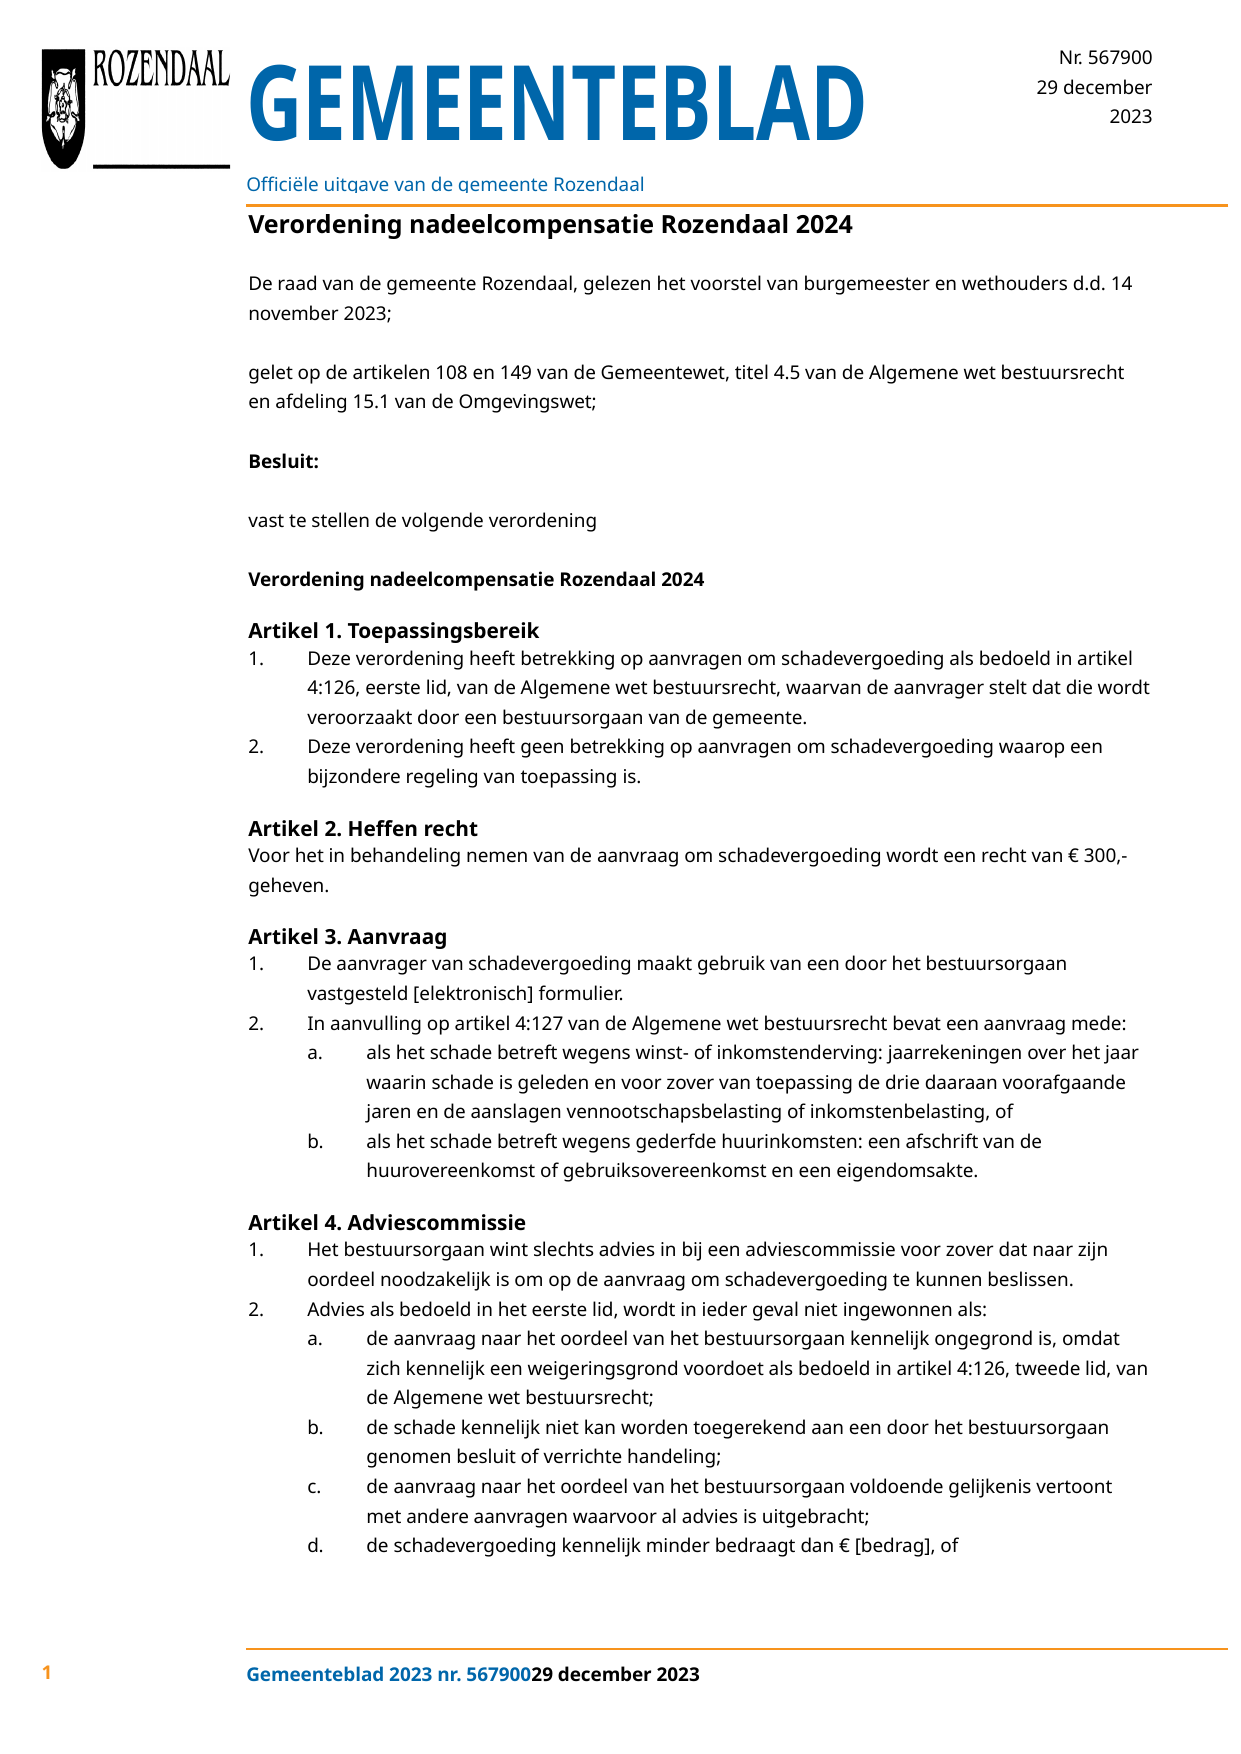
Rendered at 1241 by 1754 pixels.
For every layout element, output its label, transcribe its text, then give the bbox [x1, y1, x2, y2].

text Artikel 2. Heffen recht [248, 814, 1152, 842]
text De raad van de gemeente Rozendaal, gelezen het voorstel van burgemeester en wethouders d.d. 14 november 2023; [248, 270, 1152, 326]
text Verordening nadeelcompensatie Rozendaal 2024 [248, 566, 1152, 592]
list de aanvraag naar het oordeel van het bestuursorgaan kennelijk ongegrond is, omdat zich kennelijk een weigeringsgrond voordoet als bedoeld in artikel 4:126, tweede lid, van de Algemene wet bestuursrecht; [307, 1325, 1152, 1410]
list De aanvrager van schadevergoeding maakt gebruik van een door het bestuursorgaan vastgesteld [elektronisch] formulier. [248, 951, 1152, 1006]
text Artikel 1. Toepassingsbereik [248, 617, 1152, 645]
list als het schade betreft wegens gederfde huurinkomsten: een afschrift van de huurovereenkomst of gebruiksovereenkomst en een eigendomsakte. [307, 1128, 1152, 1183]
list Advies als bedoeld in het eerste lid, wordt in ieder geval niet ingewonnen als: [248, 1296, 1152, 1321]
list de aanvraag naar het oordeel van het bestuursorgaan voldoende gelijkenis vertoont met andere aanvragen waarvoor al advies is uitgebracht; [307, 1473, 1152, 1528]
text Verordening nadeelcompensatie Rozendaal 2024 [248, 207, 1152, 241]
picture [41, 47, 231, 172]
list als het schade betreft wegens winst- of inkomstenderving: jaarrekeningen over het jaar waarin schade is geleden en voor zover van toepassing de drie daaraan voorafgaande jaren en de aanslagen vennootschapsbelasting of inkomstenbelasting, of [307, 1039, 1152, 1124]
text Voor het in behandeling nemen van de aanvraag om schadevergoeding wordt een recht van € 300,- geheven. [248, 842, 1152, 897]
text Artikel 4. Adviescommissie [248, 1208, 1152, 1237]
text Artikel 3. Aanvraag [248, 922, 1152, 951]
text gelet op de artikelen 108 en 149 van de Gemeentewet, titel 4.5 van de Algemene wet bestuursrecht en afdeling 15.1 van de Omgevingswet; [248, 359, 1152, 414]
list Het bestuursorgaan wint slechts advies in bij een adviescommissie voor zover dat naar zijn oordeel noodzakelijk is om op de aanvraag om schadevergoeding te kunnen beslissen. [248, 1237, 1152, 1292]
text Besluit: [248, 448, 1152, 473]
list In aanvulling op artikel 4:127 van de Algemene wet bestuursrecht bevat een aanvraag mede: [248, 1010, 1152, 1036]
list de schadevergoeding kennelijk minder bedraagt dan € [bedrag], of [307, 1532, 1152, 1558]
list Deze verordening heeft geen betrekking op aanvragen om schadevergoeding waarop een bijzondere regeling van toepassing is. [248, 734, 1152, 789]
text vast te stellen de volgende verordening [248, 507, 1152, 533]
list de schade kennelijk niet kan worden toegerekend aan een door het bestuursorgaan genomen besluit of verrichte handeling; [307, 1414, 1152, 1469]
list Deze verordening heeft betrekking op aanvragen om schadevergoeding als bedoeld in artikel 4:126, eerste lid, van de Algemene wet bestuursrecht, waarvan de aanvrager stelt dat die wordt veroorzaakt door een bestuursorgaan van de gemeente. [248, 645, 1152, 730]
